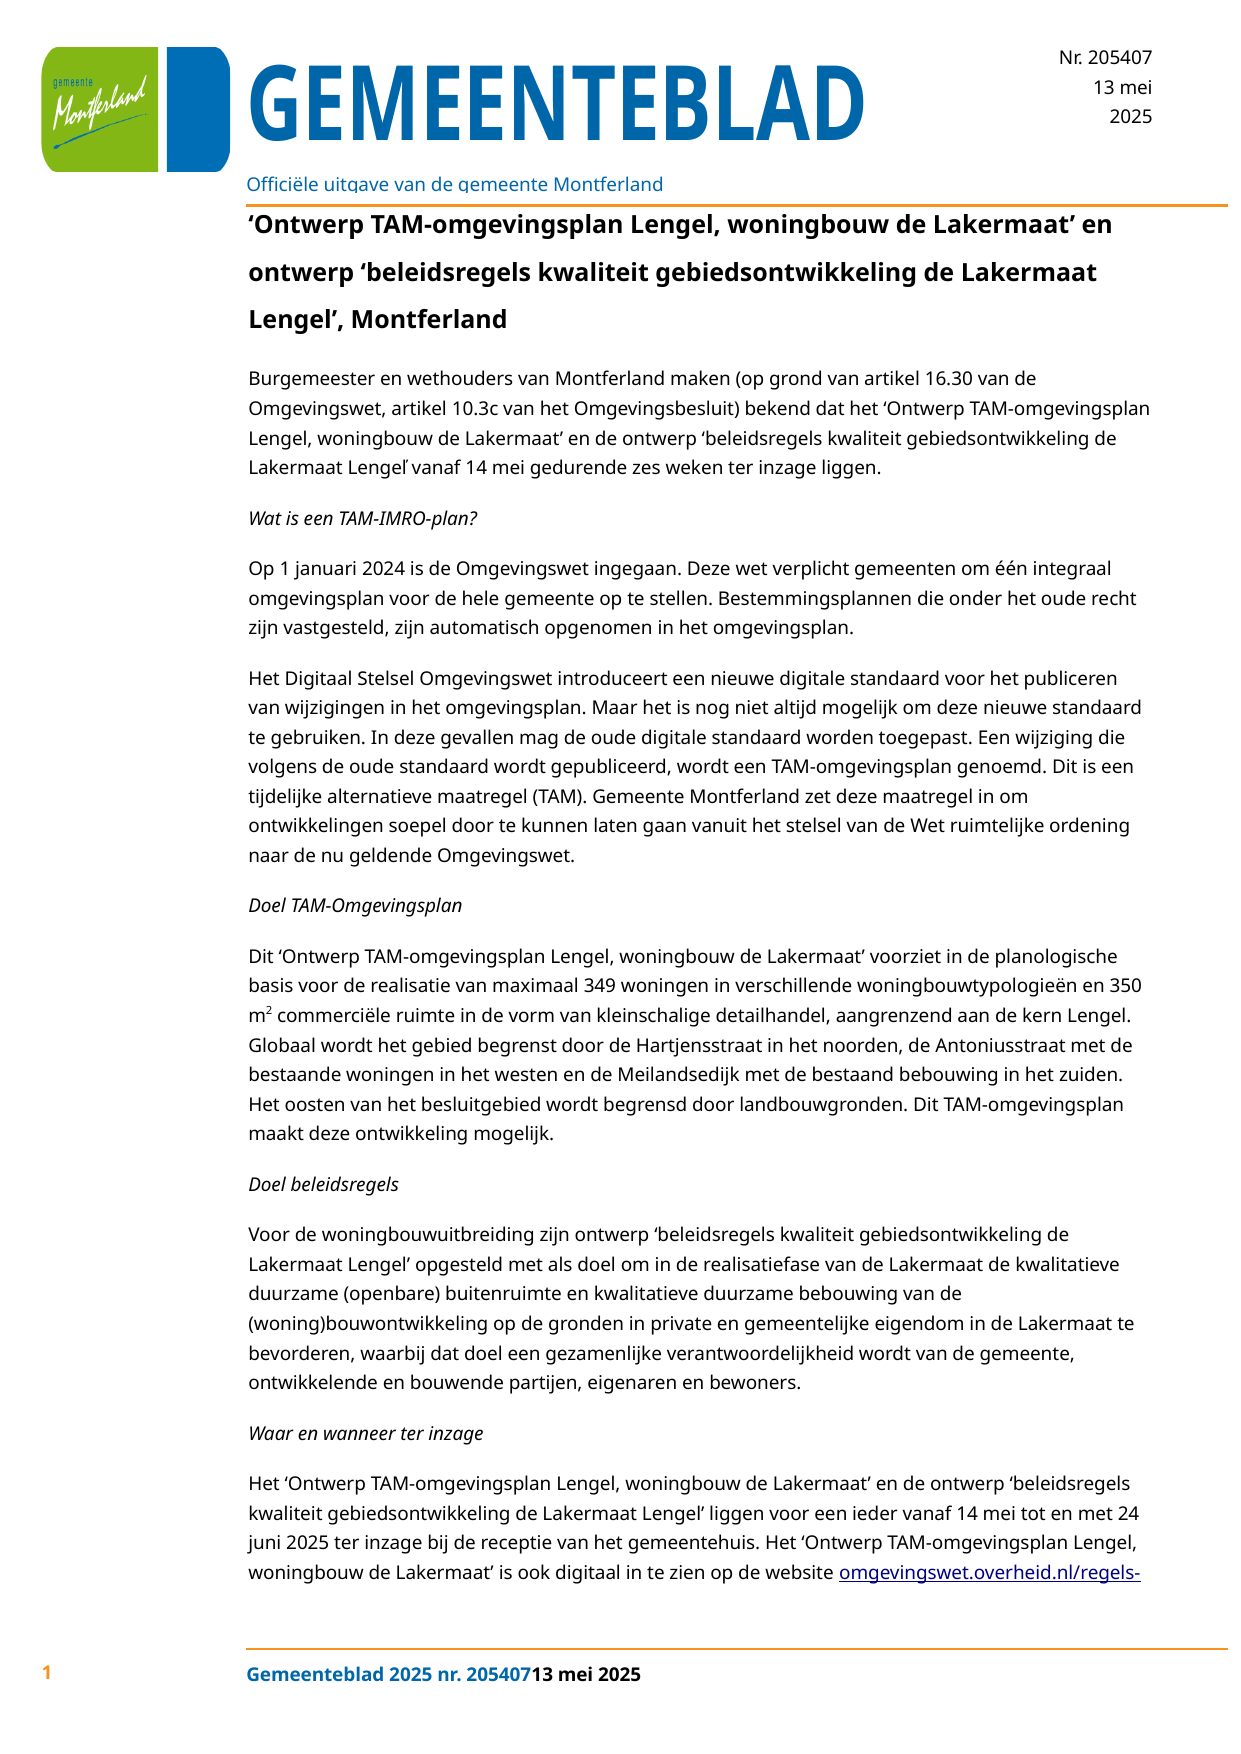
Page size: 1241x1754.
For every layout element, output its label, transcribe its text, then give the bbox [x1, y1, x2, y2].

text Wat is een TAM-IMRO-plan? [248, 505, 1152, 530]
text Het Digitaal Stelsel Omgevingswet introduceert een nieuwe digitale standaard voor het publiceren van wijzigingen in het omgevingsplan. Maar het is nog niet altijd mogelijk om deze nieuwe standaard te gebruiken. In deze gevallen mag de oude digitale standaard worden toegepast. Een wijziging die volgens de oude standaard wordt gepubliceerd, wordt een TAM-omgevingsplan genoemd. Dit is een tijdelijke alternatieve maatregel (TAM). Gemeente Montferland zet deze maatregel in om ontwikkelingen soepel door te kunnen laten gaan vanuit het stelsel van de Wet ruimtelijke ordening naar de nu geldende Omgevingswet. [248, 665, 1152, 868]
text ‘Ontwerp TAM-omgevingsplan Lengel, woningbouw de Lakermaat’ en ontwerp ‘beleidsregels kwaliteit gebiedsontwikkeling de Lakermaat Lengel’, Montferland [248, 207, 1152, 336]
text Doel TAM-Omgevingsplan [248, 893, 1152, 918]
text Dit ‘Ontwerp TAM-omgevingsplan Lengel, woningbouw de Lakermaat’ voorziet in de planologische basis voor de realisatie van maximaal 349 woningen in verschillende woningbouwtypologieën en 350 m2 commerciële ruimte in de vorm van kleinschalige detailhandel, aangrenzend aan de kern Lengel. Globaal wordt het gebied begrenst door de Hartjensstraat in het noorden, de Antoniusstraat met de bestaande woningen in het westen en de Meilandsedijk met de bestaand bebouwing in het zuiden. Het oosten van het besluitgebied wordt begrensd door landbouwgronden. Dit TAM-omgevingsplan maakt deze ontwikkeling mogelijk. [248, 943, 1152, 1146]
text Het ‘Ontwerp TAM-omgevingsplan Lengel, woningbouw de Lakermaat’ en de ontwerp ‘beleidsregels kwaliteit gebiedsontwikkeling de Lakermaat Lengel’ liggen voor een ieder vanaf 14 mei tot en met 24 juni 2025 ter inzage bij de receptie van het gemeentehuis. Het ‘Ontwerp TAM-omgevingsplan Lengel, woningbouw de Lakermaat’ is ook digitaal in te zien op de website omgevingswet.overheid.nl/regels- [248, 1470, 1152, 1584]
text Op 1 januari 2024 is de Omgevingswet ingegaan. Deze wet verplicht gemeenten om één integraal omgevingsplan voor de hele gemeente op te stellen. Bestemmingsplannen die onder het oude recht zijn vastgesteld, zijn automatisch opgenomen in het omgevingsplan. [248, 555, 1152, 640]
text Burgemeester en wethouders van Montferland maken (op grond van artikel 16.30 van de Omgevingswet, artikel 10.3c van het Omgevingsbesluit) bekend dat het ‘Ontwerp TAM-omgevingsplan Lengel, woningbouw de Lakermaat’ en de ontwerp ‘beleidsregels kwaliteit gebiedsontwikkeling de Lakermaat Lengeľ vanaf 14 mei gedurende zes weken ter inzage liggen. [248, 366, 1152, 480]
picture [41, 47, 231, 172]
text Voor de woningbouwuitbreiding zijn ontwerp ‘beleidsregels kwaliteit gebiedsontwikkeling de Lakermaat Lengel’ opgesteld met als doel om in de realisatiefase van de Lakermaat de kwalitatieve duurzame (openbare) buitenruimte en kwalitatieve duurzame bebouwing van de (woning)bouwontwikkeling op de gronden in private en gemeentelijke eigendom in de Lakermaat te bevorderen, waarbij dat doel een gezamenlijke verantwoordelijkheid wordt van de gemeente, ontwikkelende en bouwende partijen, eigenaren en bewoners. [248, 1221, 1152, 1395]
text Waar en wanneer ter inzage [248, 1420, 1152, 1445]
text Doel beleidsregels [248, 1171, 1152, 1197]
